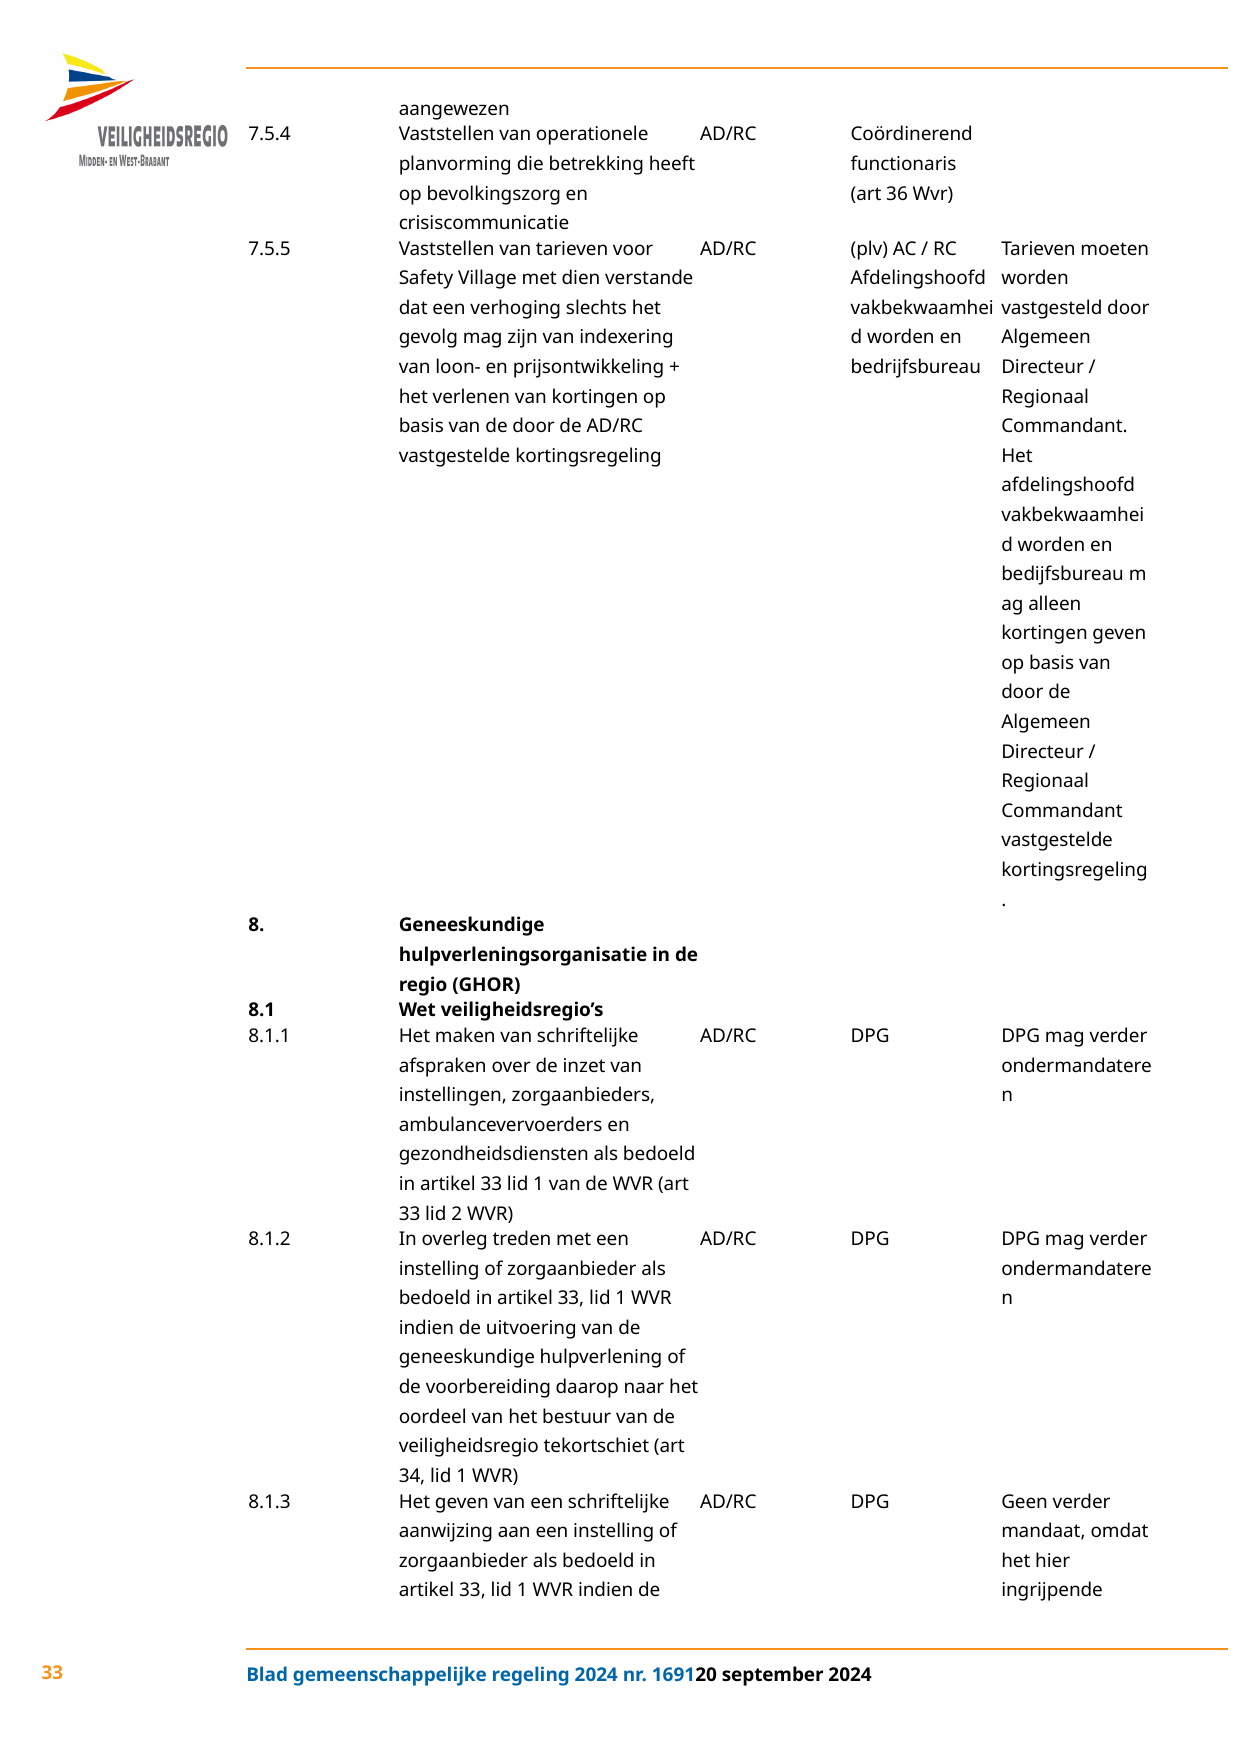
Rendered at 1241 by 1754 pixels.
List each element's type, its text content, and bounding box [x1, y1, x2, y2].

table_cell Het geven van een schriftelijke aanwijzing aan een instelling of zorgaanbieder als bedoeld in artikel 33, lid 1 WVR indien de [399, 1488, 700, 1602]
table_cell Vaststellen van tarieven voor Safety Village met dien verstande dat een verhoging slechts het gevolg mag zijn van indexering van loon- en prijsontwikkeling + het verlenen van kortingen op basis van de door de AD/RC vastgestelde kortingsregeling [399, 235, 700, 912]
table_cell [700, 996, 850, 1022]
table_cell 8.1.3 [248, 1488, 398, 1602]
table_cell Geneeskundige hulpverleningsorganisatie in de regio (GHOR) [399, 912, 700, 996]
table_cell Wet veiligheidsregio’s [399, 996, 700, 1022]
table_cell [1001, 996, 1152, 1022]
table_cell DPG mag verder ondermandateren [1001, 1022, 1152, 1225]
table_cell 8.1.1 [248, 1022, 398, 1225]
table_cell 8.1 [248, 996, 398, 1022]
table_cell [700, 912, 850, 996]
table_cell [248, 95, 398, 121]
table_cell aangewezen [399, 95, 700, 121]
table_cell [700, 95, 850, 121]
table_cell Vaststellen van operationele planvorming die betrekking heeft op bevolkingszorg en crisiscommunicatie [399, 121, 700, 235]
table_cell Tarieven moeten worden vastgesteld door Algemeen Directeur / Regionaal Commandant. Het afdelingshoofd vakbekwaamheid worden en bedijfsbureau mag alleen kortingen geven op basis van door de Algemeen Directeur / Regionaal Commandant vastgestelde kortingsregeling. [1001, 235, 1152, 912]
table_cell [850, 912, 1001, 996]
table_cell (plv) AC / RC Afdelingshoofd vakbekwaamheid worden en bedrijfsbureau [850, 235, 1001, 912]
table_cell [850, 996, 1001, 1022]
table_cell Geen verder mandaat, omdat het hier ingrijpende [1001, 1488, 1152, 1602]
table_cell In overleg treden met een instelling of zorgaanbieder als bedoeld in artikel 33, lid 1 WVR indien de uitvoering van de geneeskundige hulpverlening of de voorbereiding daarop naar het oordeel van het bestuur van de veiligheidsregio tekortschiet (art 34, lid 1 WVR) [399, 1225, 700, 1488]
table_cell [1001, 912, 1152, 996]
picture [41, 47, 231, 172]
table_cell AD/RC [700, 1488, 850, 1602]
table_cell [1001, 95, 1152, 121]
table_cell 8.1.2 [248, 1225, 398, 1488]
table_cell AD/RC [700, 1022, 850, 1225]
table_cell DPG [850, 1022, 1001, 1225]
table_cell Het maken van schriftelijke afspraken over de inzet van instellingen, zorgaanbieders, ambulancevervoerders en gezondheidsdiensten als bedoeld in artikel 33 lid 1 van de WVR (art 33 lid 2 WVR) [399, 1022, 700, 1225]
table_cell 7.5.4 [248, 121, 398, 235]
table_cell Coördinerend functionaris (art 36 Wvr) [850, 121, 1001, 235]
table_cell AD/RC [700, 121, 850, 235]
table_cell [1001, 121, 1152, 235]
table_cell 7.5.5 [248, 235, 398, 912]
table_cell DPG [850, 1488, 1001, 1602]
table_cell [850, 95, 1001, 121]
table_cell AD/RC [700, 235, 850, 912]
table_cell 8. [248, 912, 398, 996]
table_cell DPG [850, 1225, 1001, 1488]
table_cell DPG mag verder ondermandateren [1001, 1225, 1152, 1488]
table_cell AD/RC [700, 1225, 850, 1488]
